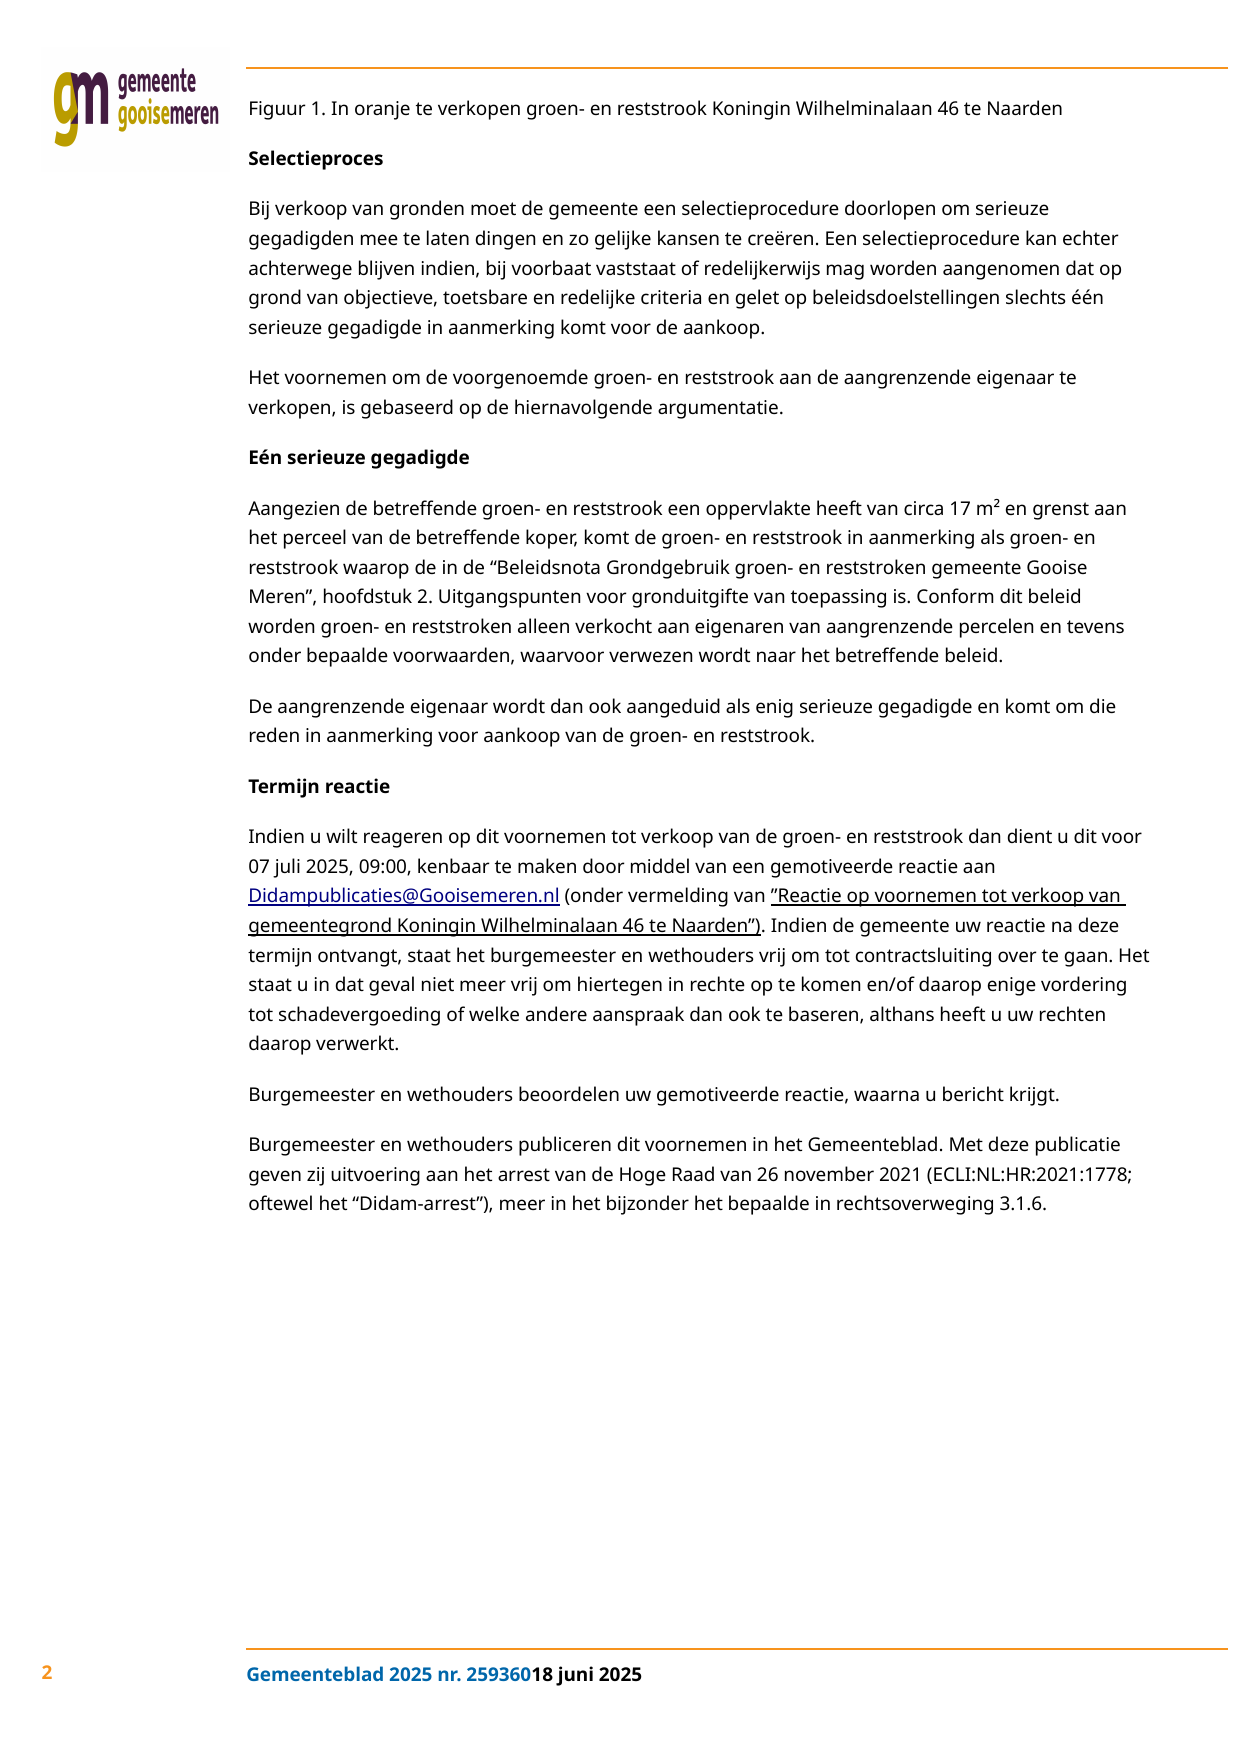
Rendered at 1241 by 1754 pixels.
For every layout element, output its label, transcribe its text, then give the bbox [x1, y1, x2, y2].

text Aangezien de betreffende groen- en reststrook een oppervlakte heeft van circa 17 m² en grenst aan het perceel van de betreffende koper, komt de groen- en reststrook in aanmerking als groen- en reststrook waarop de in de “Beleidsnota Grondgebruik groen- en reststroken gemeente Gooise Meren”, hoofdstuk 2. Uitgangspunten voor gronduitgifte van toepassing is. Conform dit beleid worden groen- en reststroken alleen verkocht aan eigenaren van aangrenzende percelen en tevens onder bepaalde voorwaarden, waarvoor verwezen wordt naar het betreffende beleid. [248, 495, 1152, 668]
text Burgemeester en wethouders beoordelen uw gemotiveerde reactie, waarna u bericht krijgt. [248, 1081, 1152, 1107]
text Bij verkoop van gronden moet de gemeente een selectieprocedure doorlopen om serieuze gegadigden mee te laten dingen en zo gelijke kansen te creëren. Een selectieprocedure kan echter achterwege blijven indien, bij voorbaat vaststaat of redelijkerwijs mag worden aangenomen dat op grond van objectieve, toetsbare en redelijke criteria en gelet op beleidsdoelstellingen slechts één serieuze gegadigde in aanmerking komt voor de aankoop. [248, 196, 1152, 340]
text Figuur 1. In oranje te verkopen groen- en reststrook Koningin Wilhelminalaan 46 te Naarden [248, 95, 1152, 121]
text Indien u wilt reageren op dit voornemen tot verkoop van de groen- en reststrook dan dient u dit voor 07 juli 2025, 09:00, kenbaar te maken door middel van een gemotiveerde reactie aan Didampublicaties@Gooisemeren.nl (onder vermelding van ”Reactie op voornemen tot verkoop van gemeentegrond Koningin Wilhelminalaan 46 te Naarden”). Indien de gemeente uw reactie na deze termijn ontvangt, staat het burgemeester en wethouders vrij om tot contractsluiting over te gaan. Het staat u in dat geval niet meer vrij om hiertegen in rechte op te komen en/of daarop enige vordering tot schadevergoeding of welke andere aanspraak dan ook te baseren, althans heeft u uw rechten daarop verwerkt. [248, 823, 1152, 1056]
text Termijn reactie [248, 773, 1152, 799]
text Eén serieuze gegadigde [248, 444, 1152, 470]
picture [41, 47, 231, 172]
text De aangrenzende eigenaar wordt dan ook aangeduid als enig serieuze gegadigde en komt om die reden in aanmerking voor aankoop van de groen- en reststrook. [248, 693, 1152, 748]
text Het voornemen om de voorgenoemde groen- en reststrook aan de aangrenzende eigenaar te verkopen, is gebaseerd op de hiernavolgende argumentatie. [248, 364, 1152, 420]
text Selectieproces [248, 145, 1152, 171]
text Burgemeester en wethouders publiceren dit voornemen in het Gemeenteblad. Met deze publicatie geven zij uitvoering aan het arrest van de Hoge Raad van 26 november 2021 (ECLI:NL:HR:2021:1778; oftewel het “Didam-arrest”), meer in het bijzonder het bepaalde in rechtsoverweging 3.1.6. [248, 1131, 1152, 1216]
